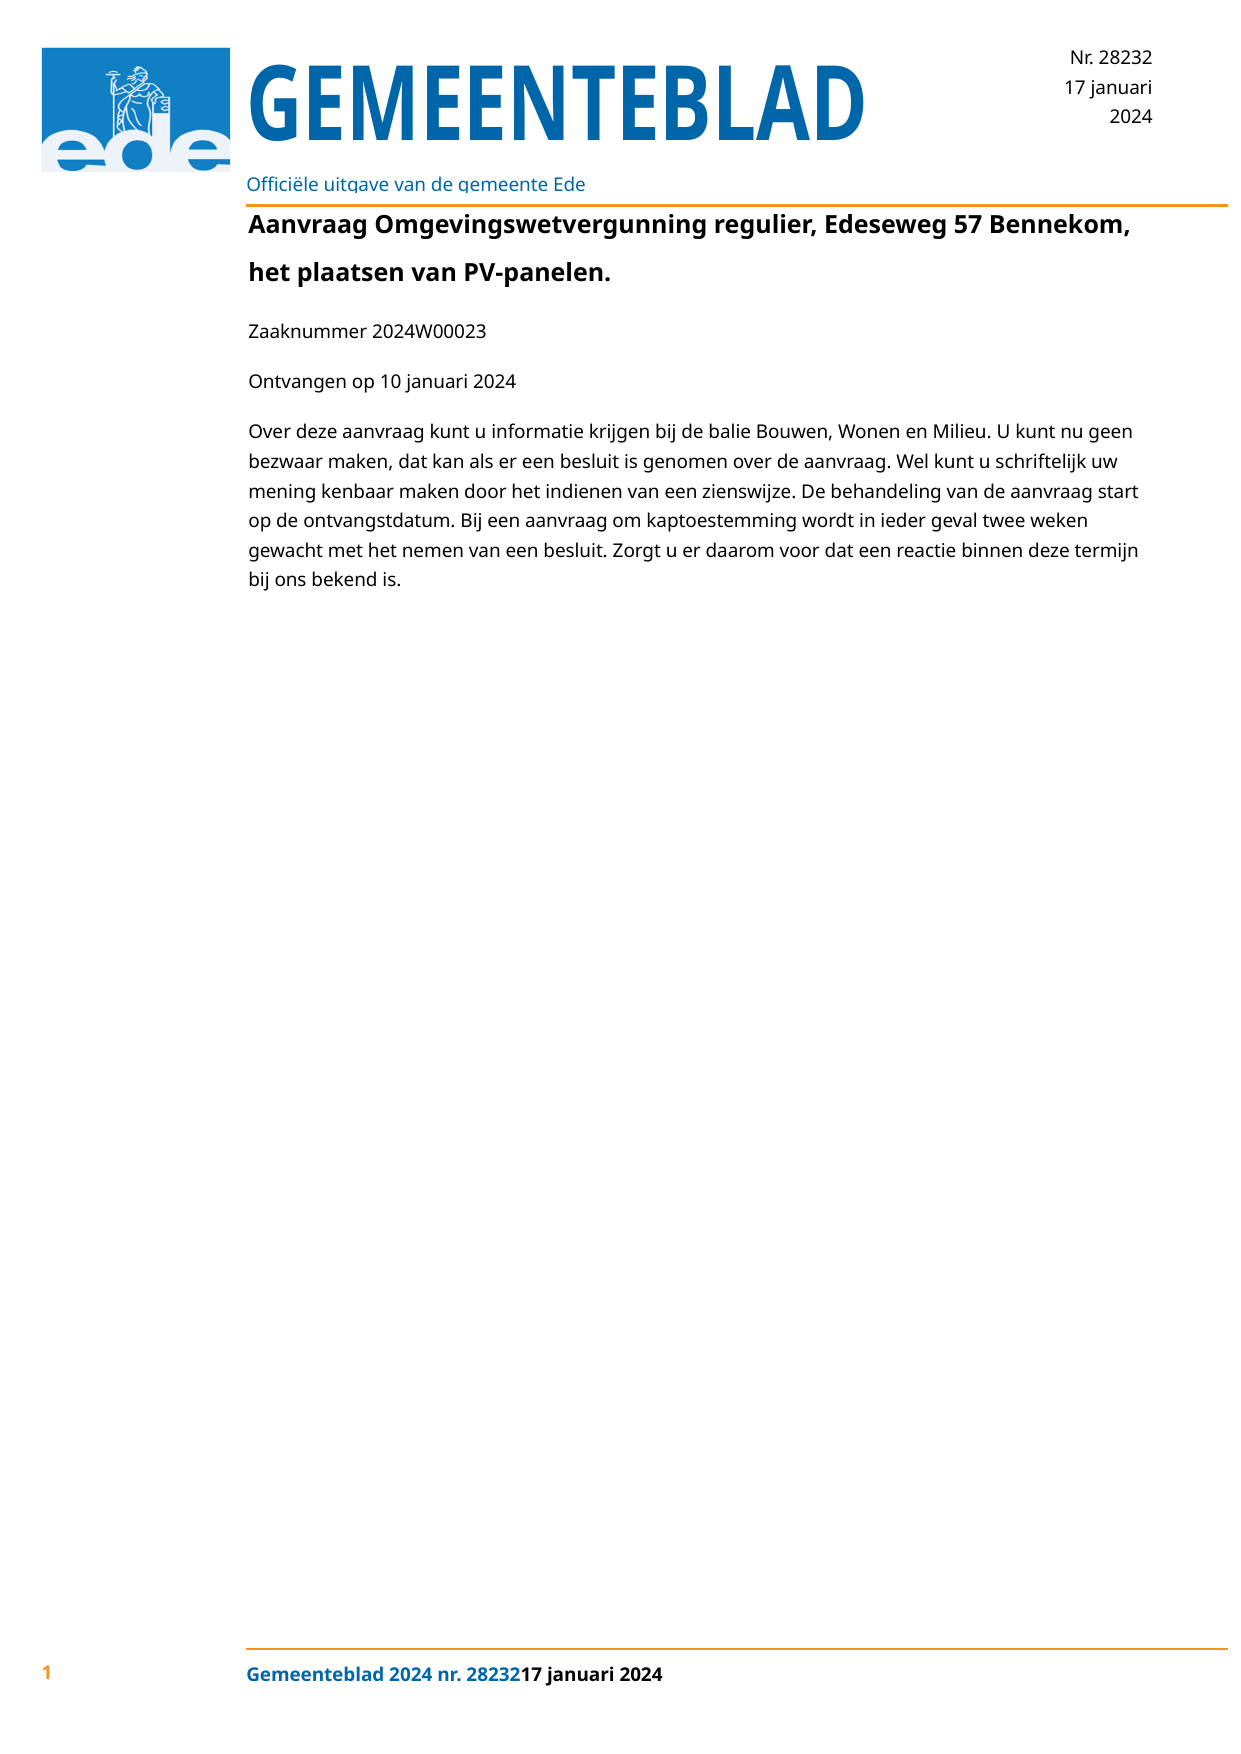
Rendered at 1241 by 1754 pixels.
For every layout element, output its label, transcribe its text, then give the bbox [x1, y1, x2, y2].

text Aanvraag Omgevingswetvergunning regulier, Edeseweg 57 Bennekom, het plaatsen van PV-panelen. [248, 207, 1152, 288]
text Over deze aanvraag kunt u informatie krijgen bij de balie Bouwen, Wonen en Milieu. U kunt nu geen bezwaar maken, dat kan als er een besluit is genomen over de aanvraag. Wel kunt u schriftelijk uw mening kenbaar maken door het indienen van een zienswijze. De behandeling van de aanvraag start op de ontvangstdatum. Bij een aanvraag om kaptoestemming wordt in ieder geval twee weken gewacht met het nemen van een besluit. Zorgt u er daarom voor dat een reactie binnen deze termijn bij ons bekend is. [248, 419, 1152, 592]
picture [41, 47, 231, 172]
text Ontvangen op 10 januari 2024 [248, 368, 1152, 394]
text Zaaknummer 2024W00023 [248, 318, 1152, 344]
